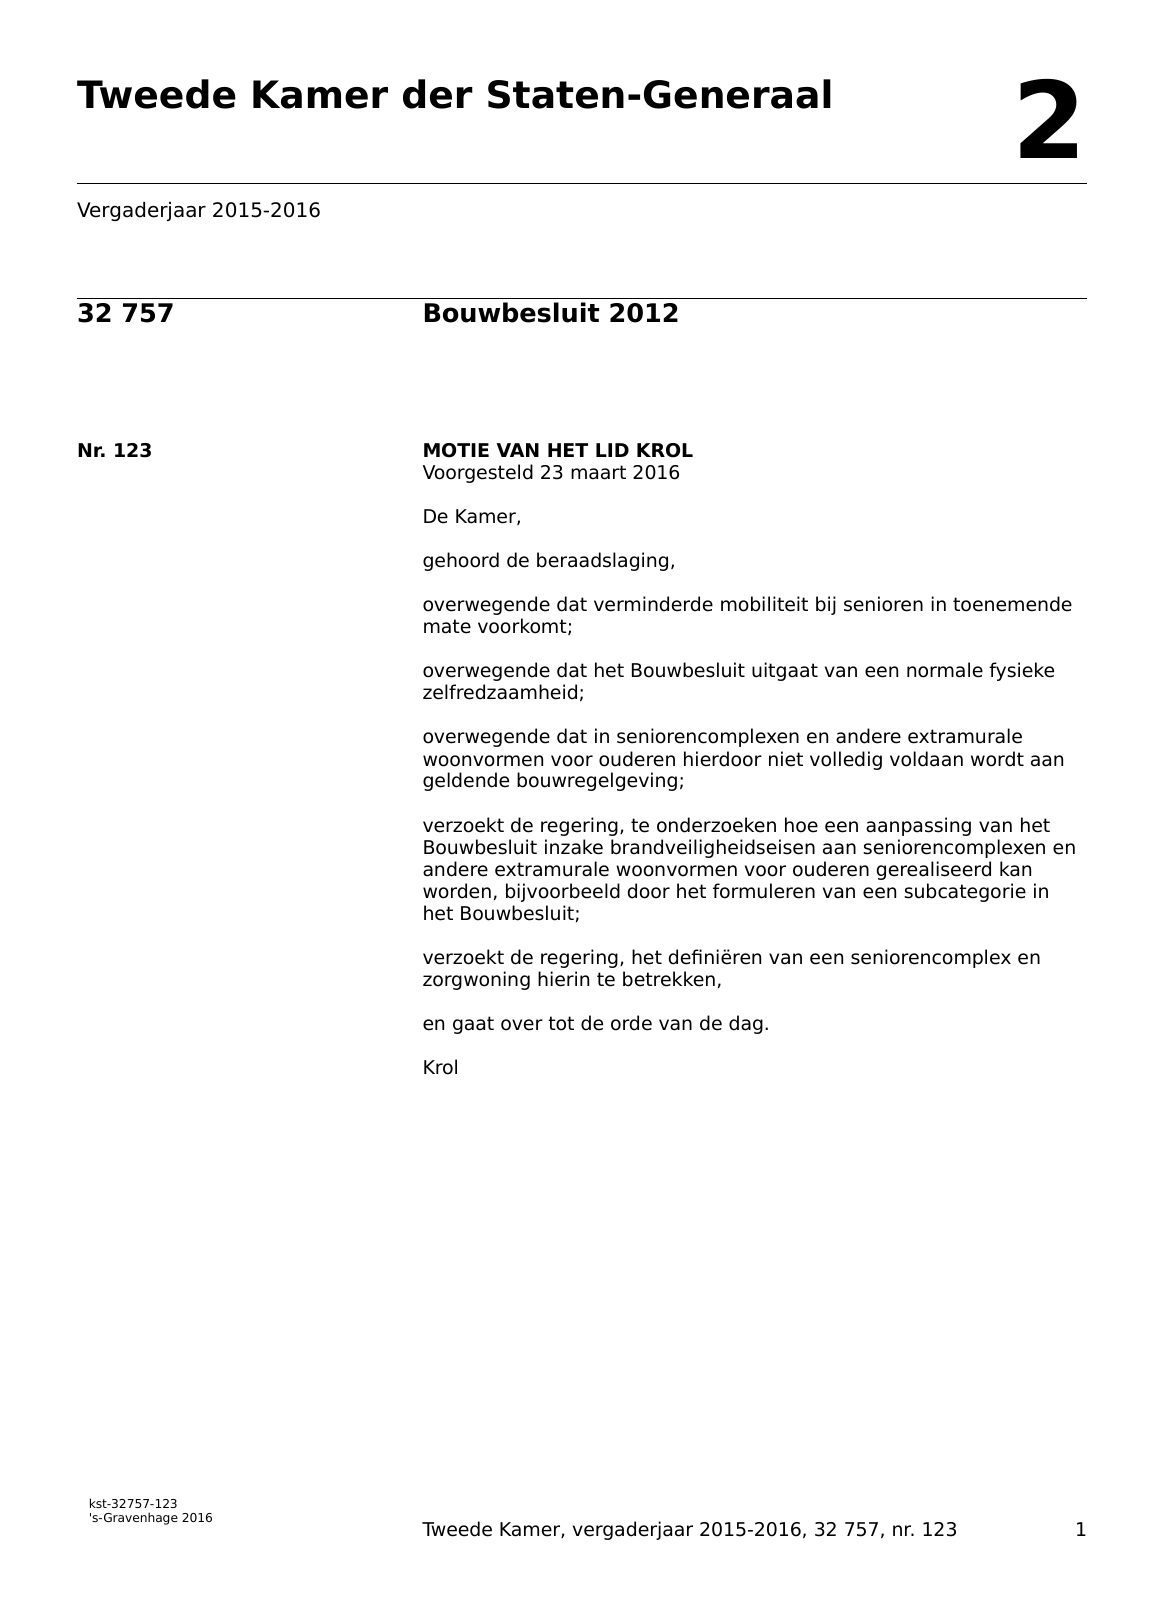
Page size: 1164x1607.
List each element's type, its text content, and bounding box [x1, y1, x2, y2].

table_cell Vergaderjaar 2015-2016 [77, 184, 1087, 298]
text De Kamer, [422, 506, 1087, 528]
text gehoord de beraadslaging, [422, 550, 1087, 572]
text Krol [422, 1057, 1087, 1079]
text Voorgesteld 23 maart 2016 [422, 462, 1087, 484]
subtitle Nr. 123 MOTIE VAN HET LID KROL [77, 440, 1087, 462]
table_header Tweede Kamer der Staten-Generaal [77, 59, 886, 183]
text 's-Gravenhage 2016 [88, 1511, 323, 1525]
text verzoekt de regering, te onderzoeken hoe een aanpassing van het Bouwbesluit inzake brandveiligheidseisen aan seniorencomplexen en andere extramurale woonvormen voor ouderen gerealiseerd kan worden, bijvoorbeeld door het formuleren van een subcategorie in het Bouwbesluit; [422, 814, 1087, 924]
text overwegende dat verminderde mobiliteit bij senioren in toenemende mate voorkomt; [422, 594, 1087, 638]
text overwegende dat het Bouwbesluit uitgaat van een normale fysieke zelfredzaamheid; [422, 660, 1087, 704]
text verzoekt de regering, het definiëren van een seniorencomplex en zorgwoning hierin te betrekken, [422, 947, 1087, 991]
text en gaat over tot de orde van de dag. [422, 1013, 1087, 1035]
text overwegende dat in seniorencomplexen en andere extramurale woonvormen voor ouderen hierdoor niet volledig voldaan wordt aan geldende bouwregelgeving; [422, 726, 1087, 792]
text kst-32757-123 [88, 1497, 323, 1511]
subtitle 32 757 Bouwbesluit 2012 [77, 299, 1087, 329]
table_header 2 [886, 59, 1087, 183]
